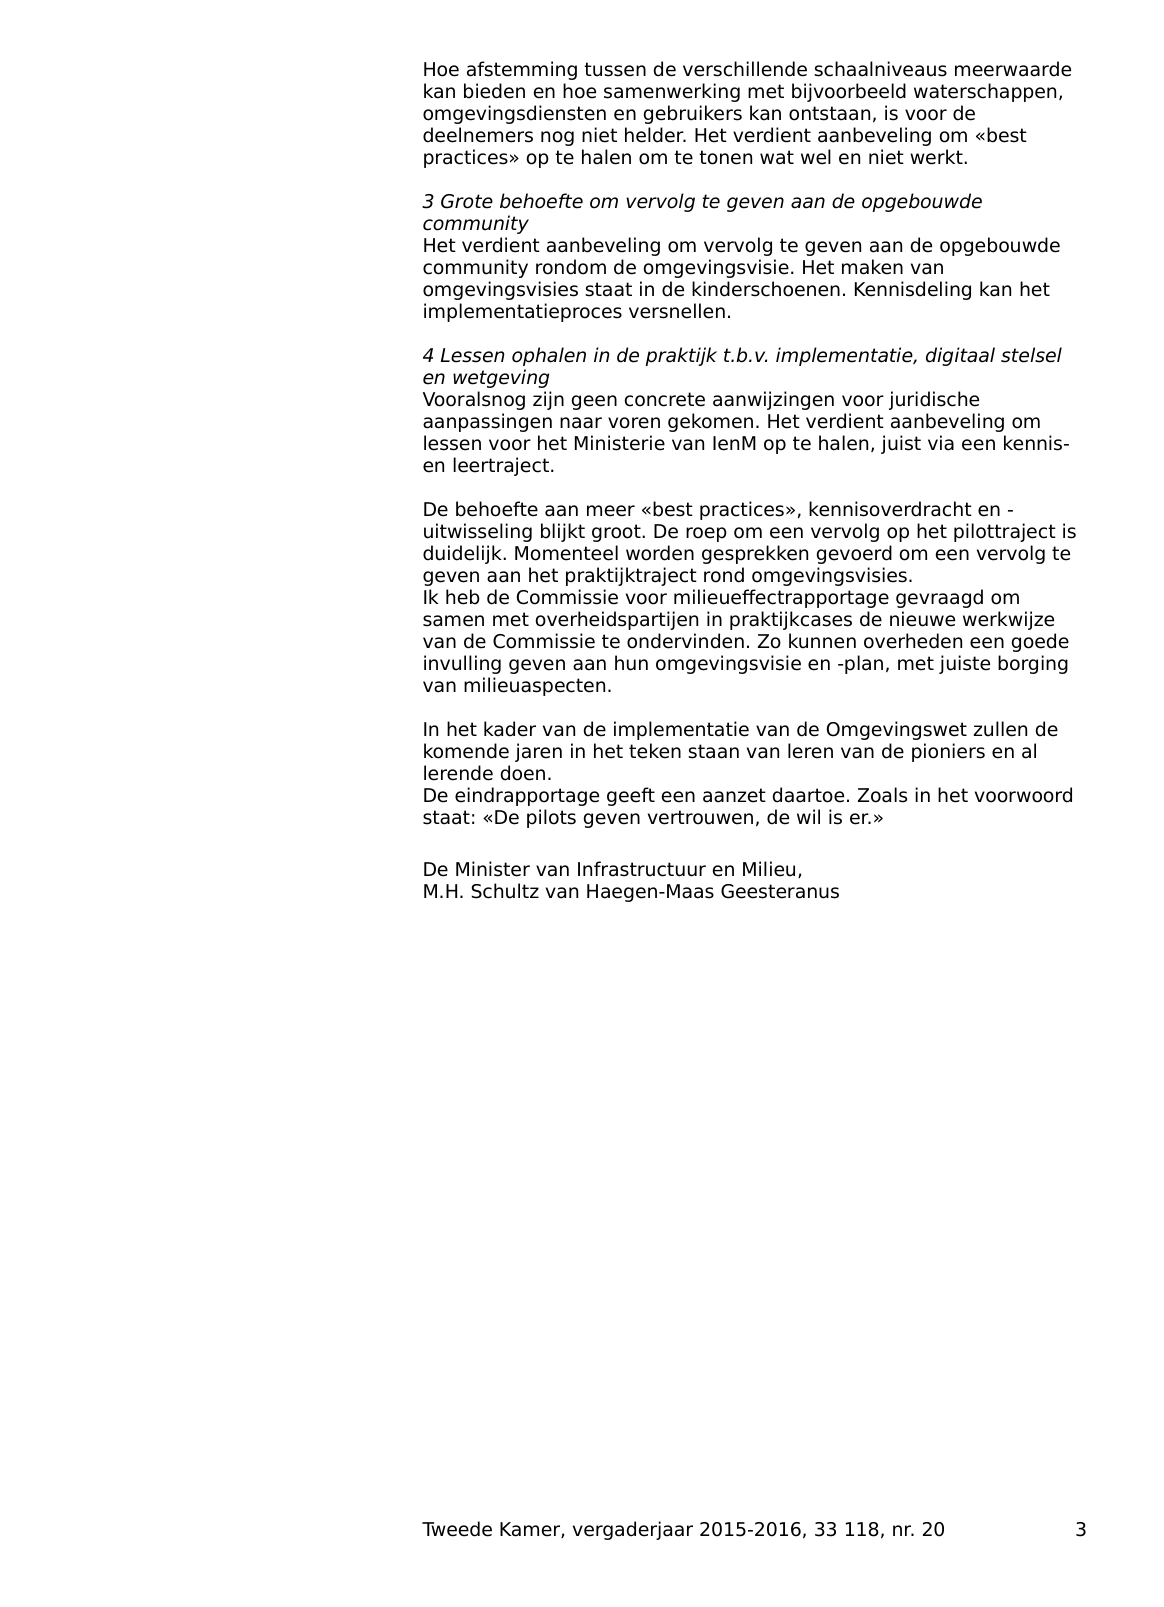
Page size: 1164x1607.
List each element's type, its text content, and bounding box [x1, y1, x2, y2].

text De eindrapportage geeft een aanzet daartoe. Zoals in het voorwoord staat: «De pilots geven vertrouwen, de wil is er.» [422, 785, 1087, 829]
text De behoefte aan meer «best practices», kennisoverdracht en -uitwisseling blijkt groot. De roep om een vervolg op het pilottraject is duidelijk. Momenteel worden gesprekken gevoerd om een vervolg te geven aan het praktijktraject rond omgevingsvisies. [422, 499, 1087, 587]
text In het kader van de implementatie van de Omgevingswet zullen de komende jaren in het teken staan van leren van de pioniers en al lerende doen. [422, 719, 1087, 785]
text Ik heb de Commissie voor milieueffectrapportage gevraagd om samen met overheidspartijen in praktijkcases de nieuwe werkwijze van de Commissie te ondervinden. Zo kunnen overheden een goede invulling geven aan hun omgevingsvisie en -plan, met juiste borging van milieuaspecten. [422, 587, 1087, 697]
text Hoe afstemming tussen de verschillende schaalniveaus meerwaarde kan bieden en hoe samenwerking met bijvoorbeeld waterschappen, omgevingsdiensten en gebruikers kan ontstaan, is voor de deelnemers nog niet helder. Het verdient aanbeveling om «best practices» op te halen om te tonen wat wel en niet werkt. [422, 59, 1087, 169]
text De Minister van Infrastructuur en Milieu, M.H. Schultz van Haegen-Maas Geesteranus [422, 859, 1087, 903]
text 4 Lessen ophalen in de praktijk t.b.v. implementatie, digitaal stelsel en wetgeving [422, 345, 1087, 389]
text Het verdient aanbeveling om vervolg te geven aan de opgebouwde community rondom de omgevingsvisie. Het maken van omgevingsvisies staat in de kinderschoenen. Kennisdeling kan het implementatieproces versnellen. [422, 235, 1087, 323]
text 3 Grote behoefte om vervolg te geven aan de opgebouwde community [422, 191, 1087, 235]
text Vooralsnog zijn geen concrete aanwijzingen voor juridische aanpassingen naar voren gekomen. Het verdient aanbeveling om lessen voor het Ministerie van IenM op te halen, juist via een kennis- en leertraject. [422, 389, 1087, 477]
